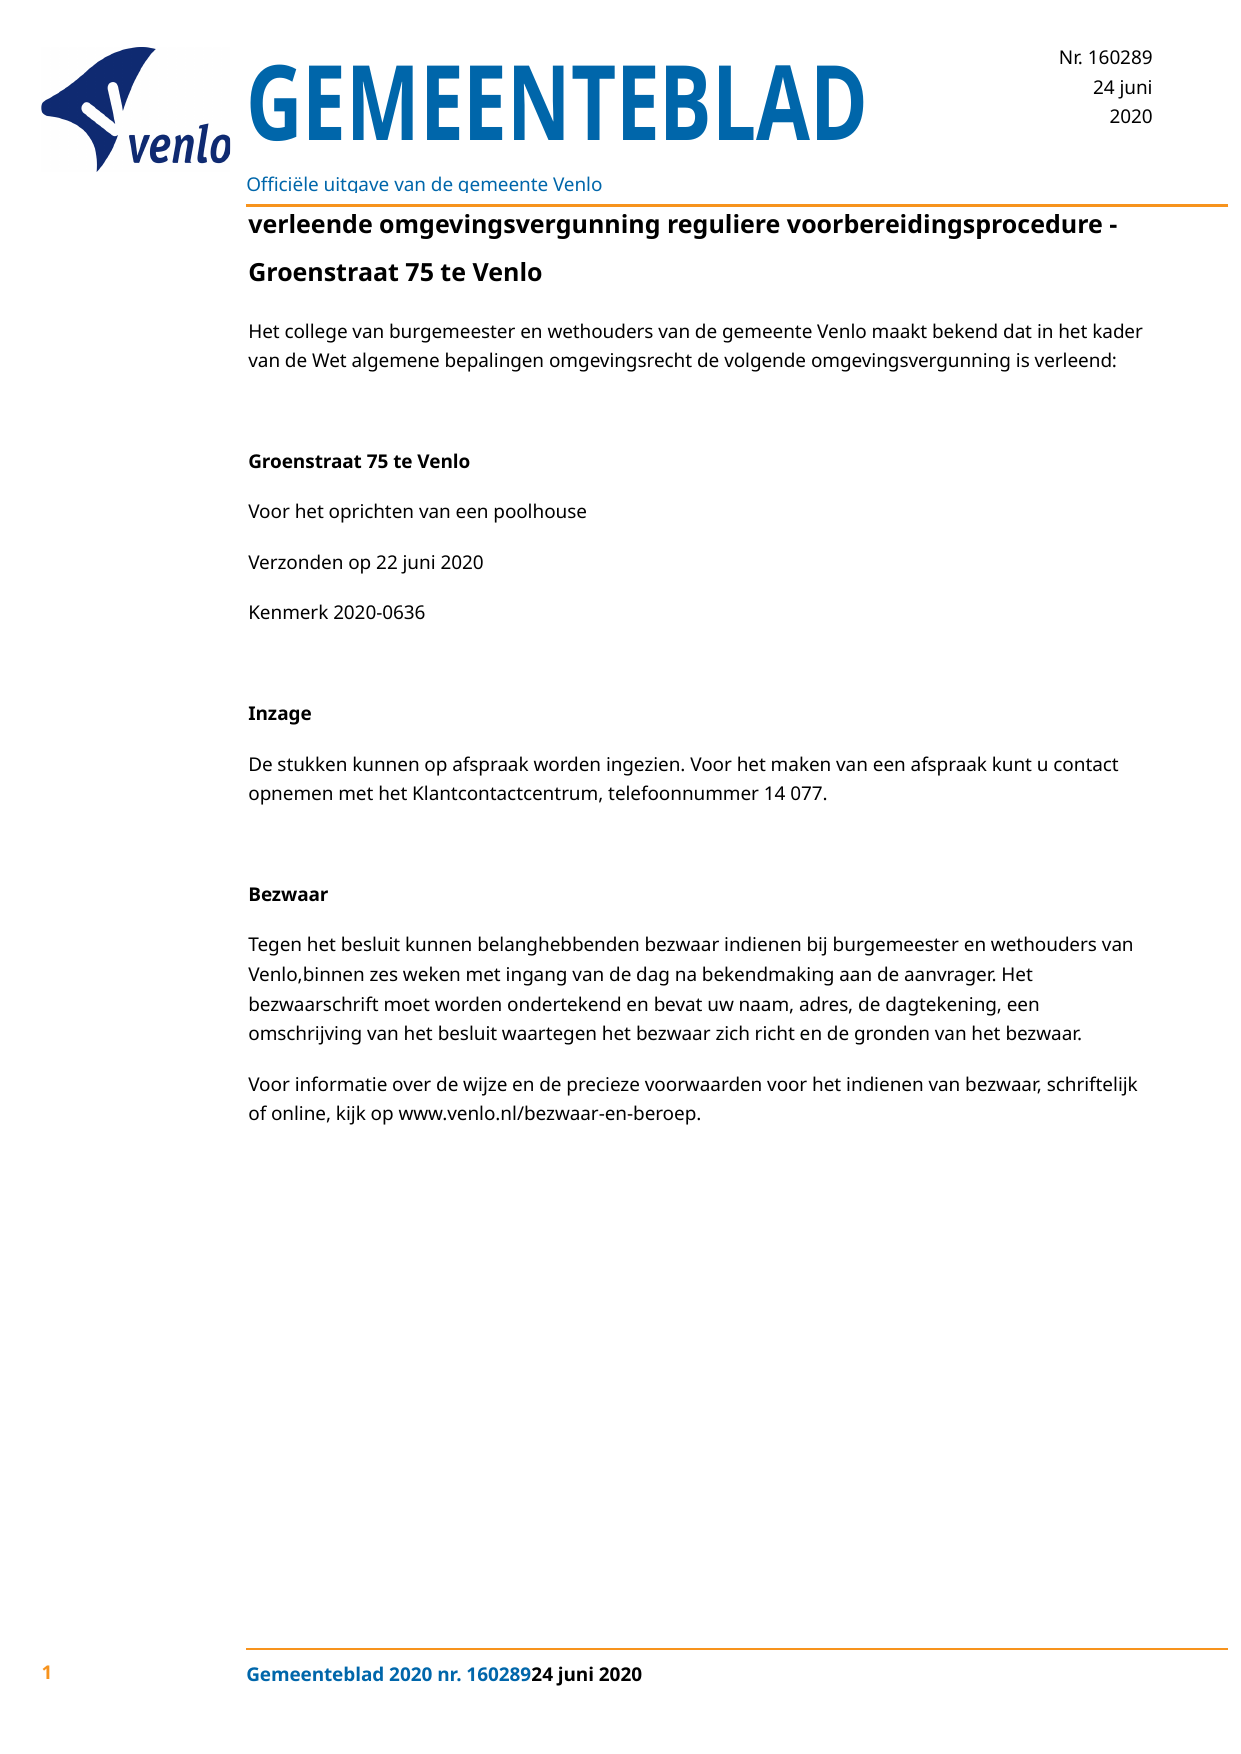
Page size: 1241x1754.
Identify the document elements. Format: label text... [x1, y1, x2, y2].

text Voor het oprichten van een poolhouse [248, 499, 1152, 524]
text Groenstraat 75 te Venlo [248, 448, 1152, 474]
text Inzage [248, 700, 1152, 726]
text Bezwaar [248, 881, 1152, 907]
picture [41, 47, 231, 172]
text Tegen het besluit kunnen belanghebbenden bezwaar indienen bij burgemeester en wethouders van Venlo,binnen zes weken met ingang van de dag na bekendmaking aan de aanvrager. Het bezwaarschrift moet worden ondertekend en bevat uw naam, adres, de dagtekening, een omschrijving van het besluit waartegen het bezwaar zich richt en de gronden van het bezwaar. [248, 932, 1152, 1046]
text Verzonden op 22 juni 2020 [248, 549, 1152, 575]
text Het college van burgemeester en wethouders van de gemeente Venlo maakt bekend dat in het kader van de Wet algemene bepalingen omgevingsrecht de volgende omgevingsvergunning is verleend: [248, 318, 1152, 373]
text verleende omgevingsvergunning reguliere voorbereidingsprocedure - Groenstraat 75 te Venlo [248, 207, 1152, 288]
text Kenmerk 2020-0636 [248, 599, 1152, 625]
text Voor informatie over de wijze en de precieze voorwaarden voor het indienen van bezwaar, schriftelijk of online, kijk op www.venlo.nl/bezwaar-en-beroep. [248, 1071, 1152, 1126]
text De stukken kunnen op afspraak worden ingezien. Voor het maken van een afspraak kunt u contact opnemen met het Klantcontactcentrum, telefoonnummer 14 077. [248, 751, 1152, 806]
